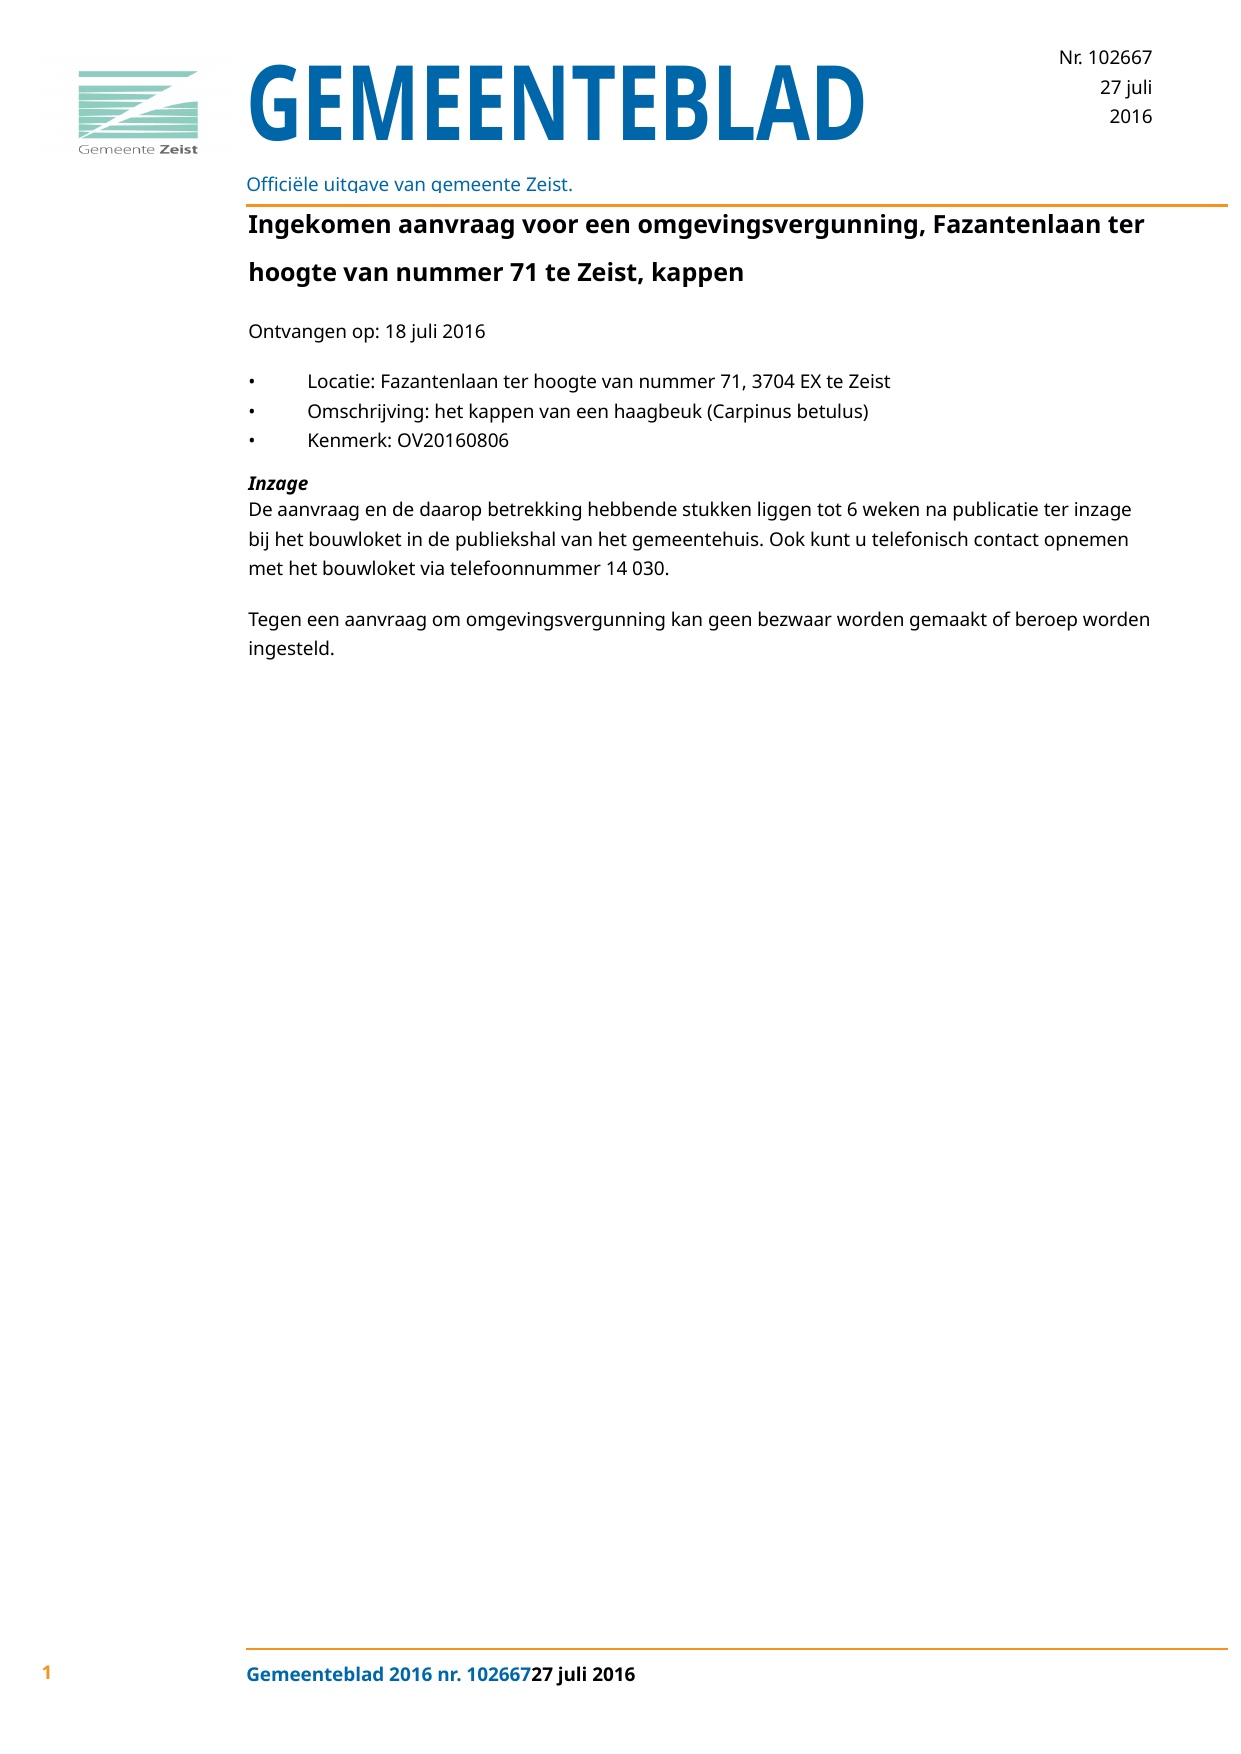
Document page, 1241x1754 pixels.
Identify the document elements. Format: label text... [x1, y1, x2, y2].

list Kenmerk: OV20160806 [248, 427, 1152, 453]
text Ontvangen op: 18 juli 2016 [248, 318, 1152, 344]
text Tegen een aanvraag om omgevingsvergunning kan geen bezwaar worden gemaakt of beroep worden ingesteld. [248, 606, 1152, 661]
text Ingekomen aanvraag voor een omgevingsvergunning, Fazantenlaan ter hoogte van nummer 71 te Zeist, kappen [248, 207, 1152, 288]
text De aanvraag en de daarop betrekking hebbende stukken liggen tot 6 weken na publicatie ter inzage bij het bouwloket in de publiekshal van het gemeentehuis. Ook kunt u telefonisch contact opnemen met het bouwloket via telefoonnummer 14 030. [248, 496, 1152, 581]
text Inzage [248, 471, 1152, 496]
list Omschrijving: het kappen van een haagbeuk (Carpinus betulus) [248, 398, 1152, 424]
list Locatie: Fazantenlaan ter hoogte van nummer 71, 3704 EX te Zeist [248, 368, 1152, 394]
picture [41, 47, 231, 172]
